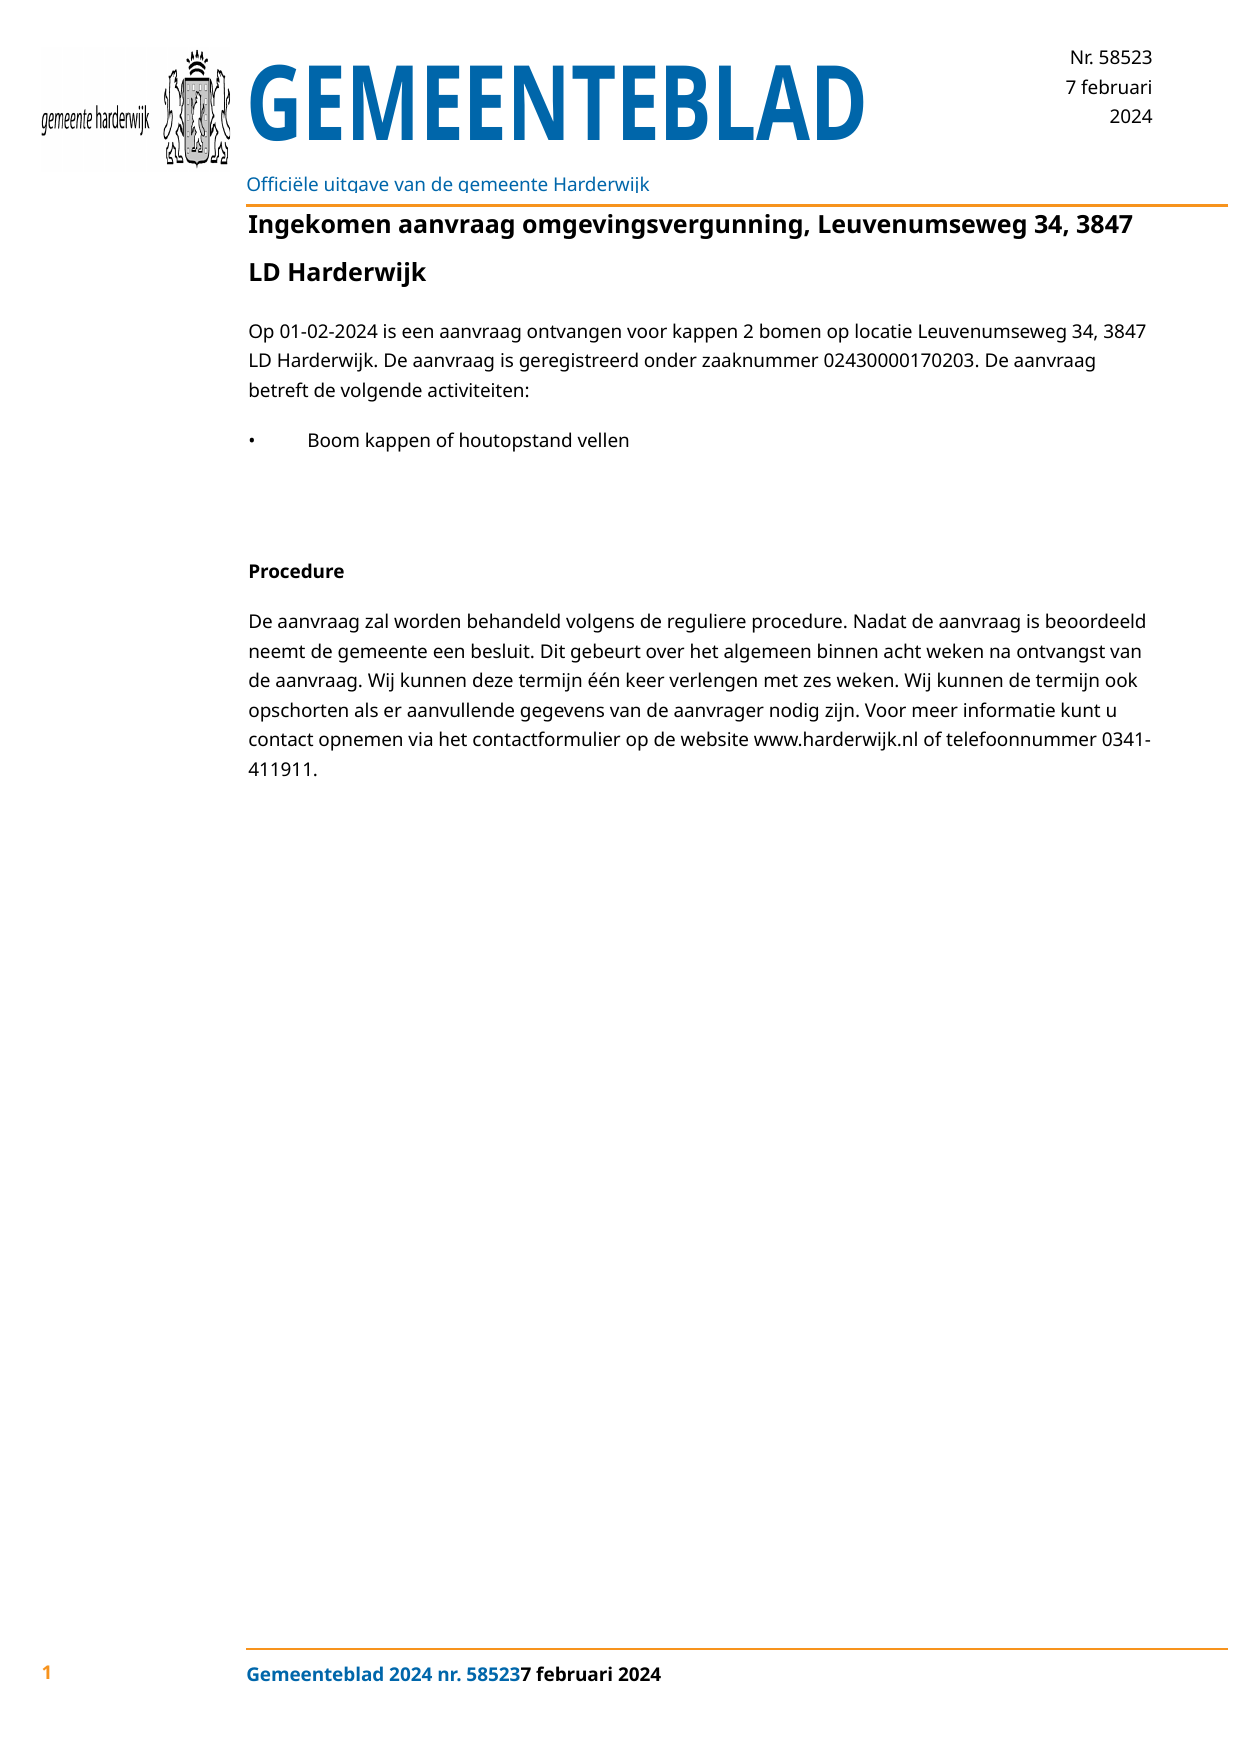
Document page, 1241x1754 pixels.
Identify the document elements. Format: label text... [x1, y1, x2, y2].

list Boom kappen of houtopstand vellen [248, 427, 1152, 453]
text De aanvraag zal worden behandeld volgens de reguliere procedure. Nadat de aanvraag is beoordeeld neemt de gemeente een besluit. Dit gebeurt over het algemeen binnen acht weken na ontvangst van de aanvraag. Wij kunnen deze termijn één keer verlengen met zes weken. Wij kunnen de termijn ook opschorten als er aanvullende gegevens van de aanvrager nodig zijn. Voor meer informatie kunt u contact opnemen via het contactformulier op de website www.harderwijk.nl of telefoonnummer 0341-411911. [248, 608, 1152, 782]
text Procedure [248, 558, 1152, 584]
text Ingekomen aanvraag omgevingsvergunning, Leuvenumseweg 34, 3847 LD Harderwijk [248, 207, 1152, 288]
picture [41, 47, 231, 172]
text Op 01-02-2024 is een aanvraag ontvangen voor kappen 2 bomen op locatie Leuvenumseweg 34, 3847 LD Harderwijk. De aanvraag is geregistreerd onder zaaknummer 02430000170203. De aanvraag betreft de volgende activiteiten: [248, 318, 1152, 403]
